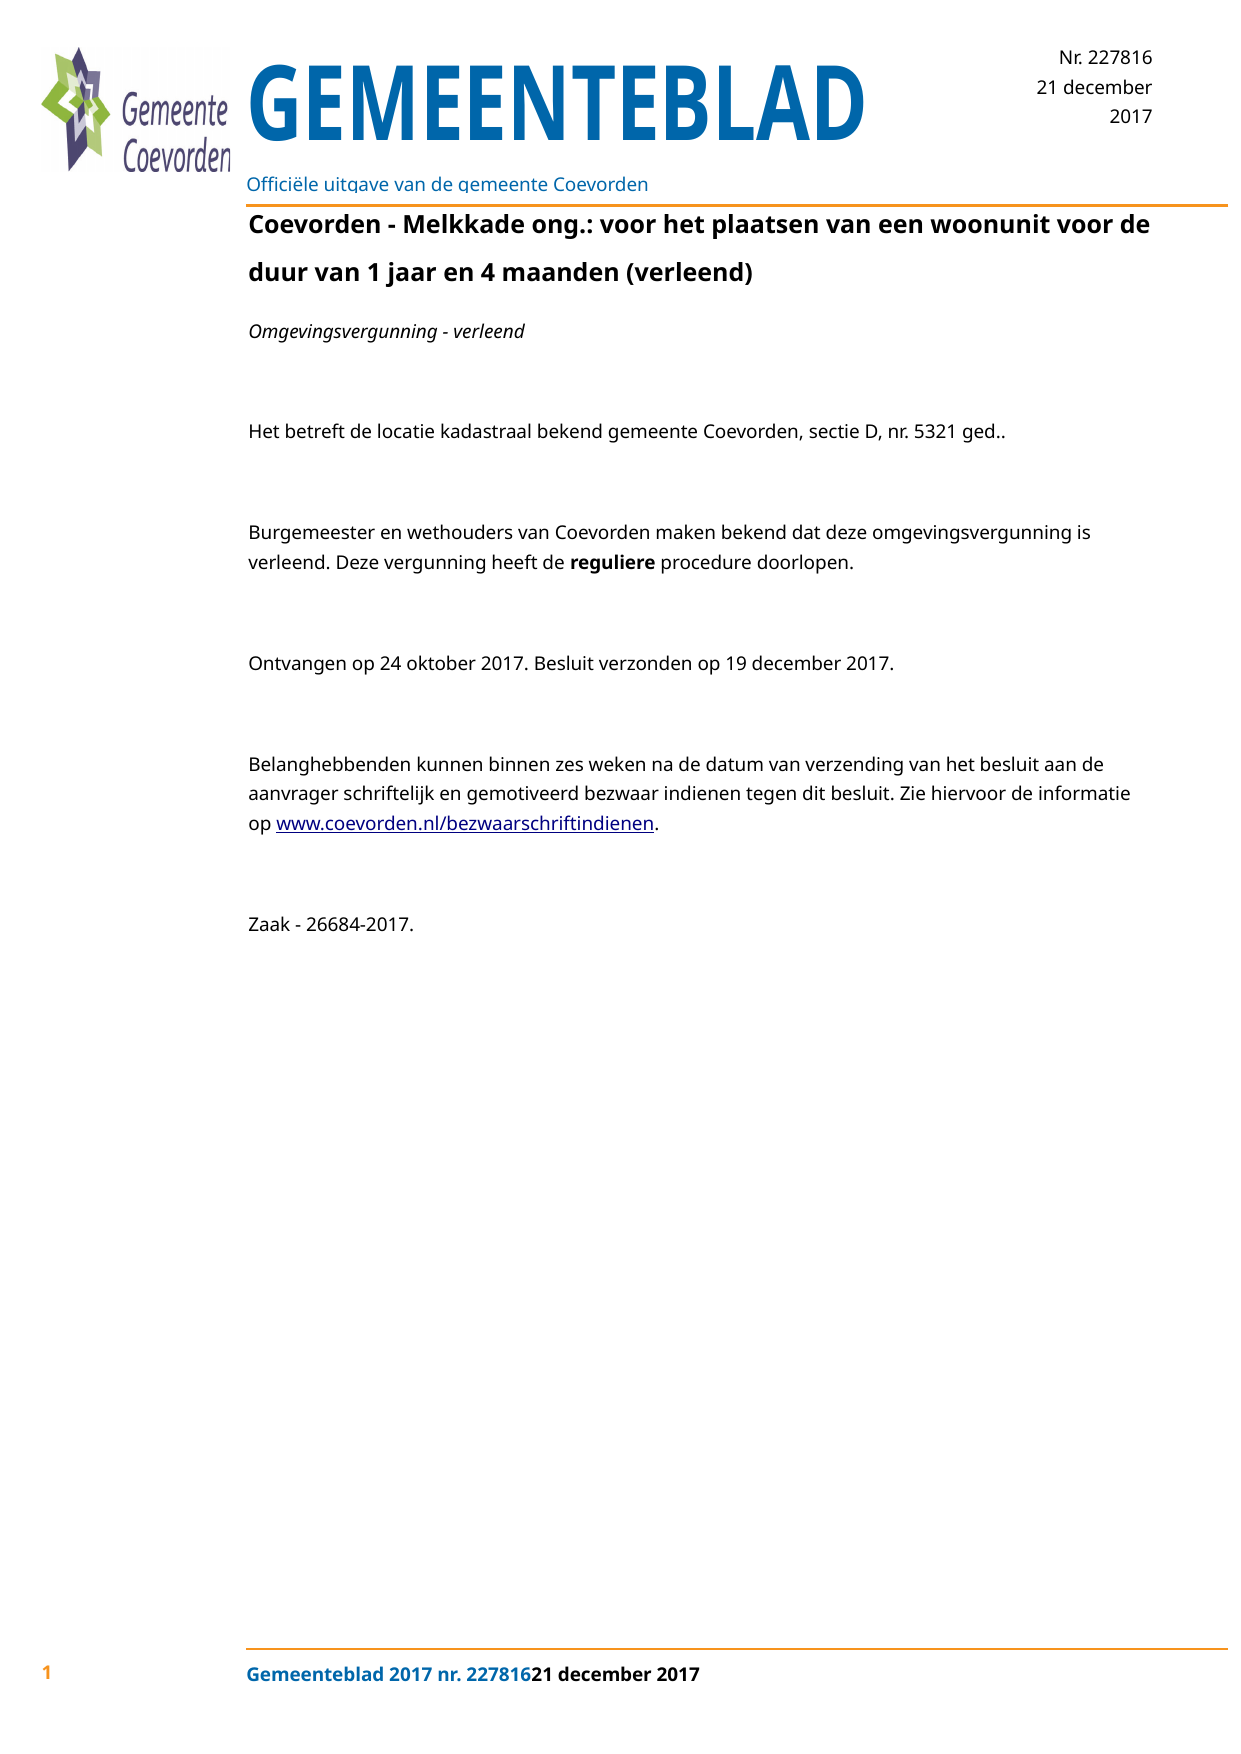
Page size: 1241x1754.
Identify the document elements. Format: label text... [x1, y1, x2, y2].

text Coevorden - Melkkade ong.: voor het plaatsen van een woonunit voor de duur van 1 jaar en 4 maanden (verleend) [248, 207, 1152, 288]
text Belanghebbenden kunnen binnen zes weken na de datum van verzending van het besluit aan de aanvrager schriftelijk en gemotiveerd bezwaar indienen tegen dit besluit. Zie hiervoor de informatie op www.coevorden.nl/bezwaarschriftindienen. [248, 751, 1152, 836]
text Burgemeester en wethouders van Coevorden maken bekend dat deze omgevingsvergunning is verleend. Deze vergunning heeft de reguliere procedure doorlopen. [248, 519, 1152, 575]
picture [41, 47, 231, 172]
text Ontvangen op 24 oktober 2017. Besluit verzonden op 19 december 2017. [248, 650, 1152, 676]
text Het betreft de locatie kadastraal bekend gemeente Coevorden, sectie D, nr. 5321 ged.. [248, 419, 1152, 444]
text Omgevingsvergunning - verleend [248, 318, 1152, 344]
text Zaak - 26684-2017. [248, 911, 1152, 937]
